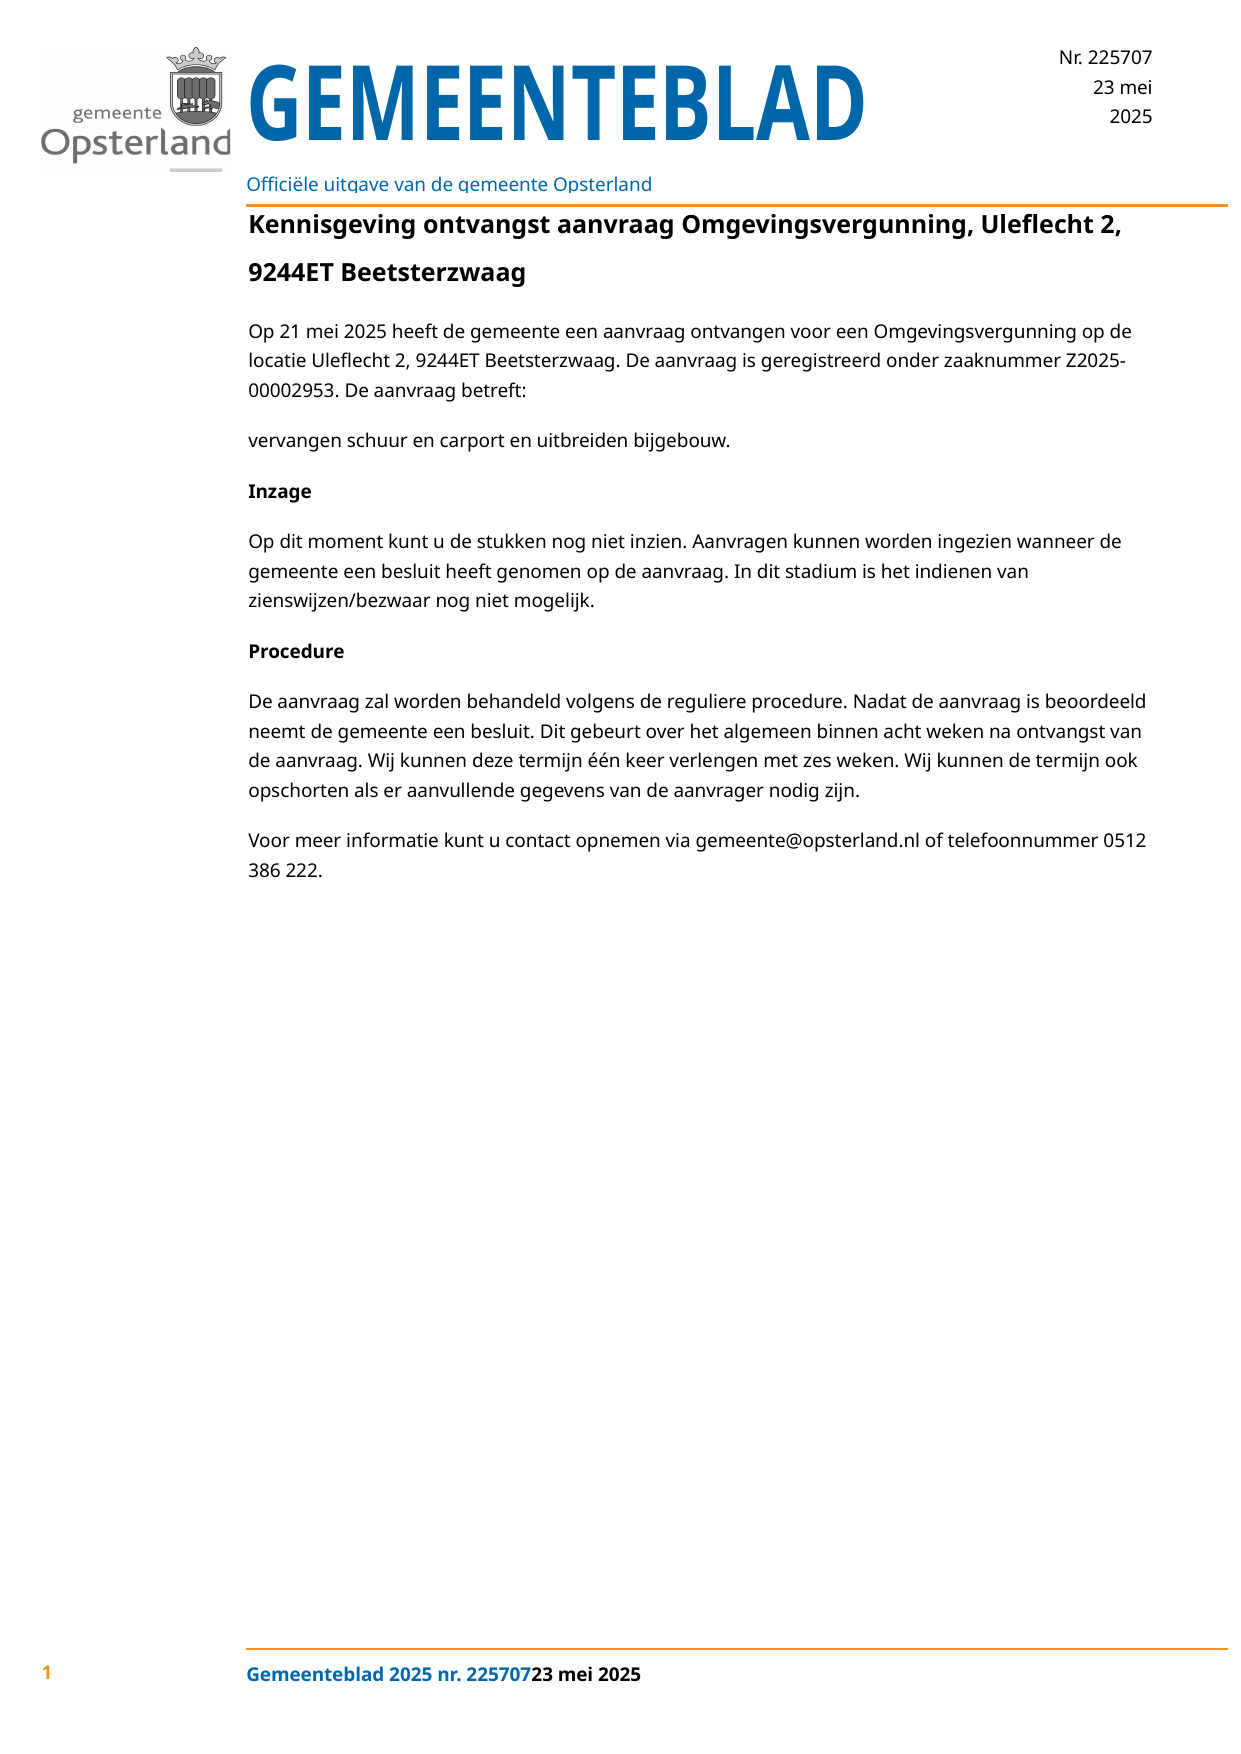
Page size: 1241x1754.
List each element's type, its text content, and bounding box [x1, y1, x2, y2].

text vervangen schuur en carport en uitbreiden bijgebouw. [248, 427, 1152, 453]
text De aanvraag zal worden behandeld volgens de reguliere procedure. Nadat de aanvraag is beoordeeld neemt de gemeente een besluit. Dit gebeurt over het algemeen binnen acht weken na ontvangst van de aanvraag. Wij kunnen deze termijn één keer verlengen met zes weken. Wij kunnen de termijn ook opschorten als er aanvullende gegevens van de aanvrager nodig zijn. [248, 688, 1152, 803]
text Kennisgeving ontvangst aanvraag Omgevingsvergunning, Uleflecht 2, 9244ET Beetsterzwaag [248, 207, 1152, 288]
text Op 21 mei 2025 heeft de gemeente een aanvraag ontvangen voor een Omgevingsvergunning op de locatie Uleflecht 2, 9244ET Beetsterzwaag. De aanvraag is geregistreerd onder zaaknummer Z2025-00002953. De aanvraag betreft: [248, 318, 1152, 403]
text Voor meer informatie kunt u contact opnemen via gemeente@opsterland.nl of telefoonnummer 0512 386 222. [248, 827, 1152, 883]
text Inzage [248, 478, 1152, 504]
text Procedure [248, 638, 1152, 664]
picture [41, 47, 231, 172]
text Op dit moment kunt u de stukken nog niet inzien. Aanvragen kunnen worden ingezien wanneer de gemeente een besluit heeft genomen op de aanvraag. In dit stadium is het indienen van zienswijzen/bezwaar nog niet mogelijk. [248, 528, 1152, 613]
